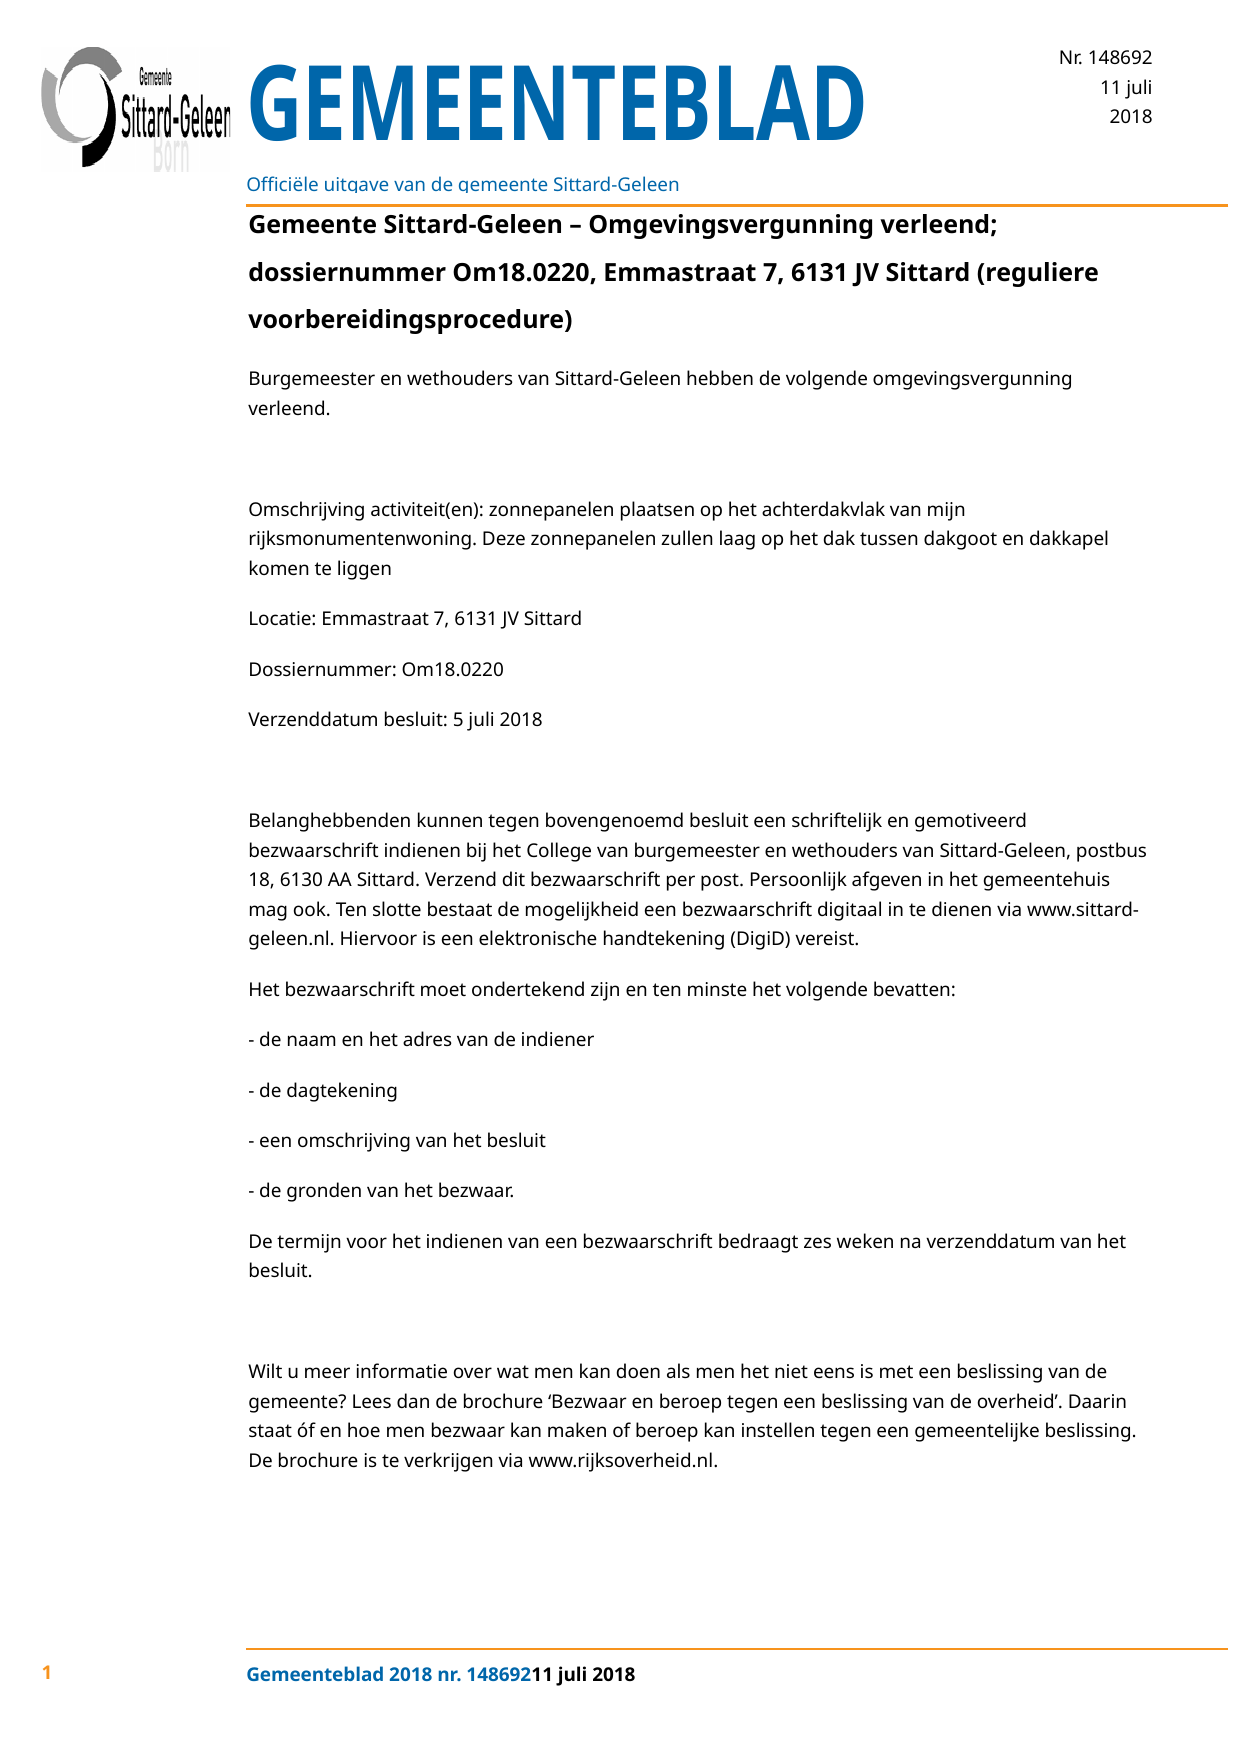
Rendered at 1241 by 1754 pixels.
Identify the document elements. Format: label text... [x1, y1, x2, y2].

text - de gronden van het bezwaar. [248, 1178, 1152, 1203]
text Belanghebbenden kunnen tegen bovengenoemd besluit een schriftelijk en gemotiveerd bezwaarschrift indienen bij het College van burgemeester en wethouders van Sittard-Geleen, postbus 18, 6130 AA Sittard. Verzend dit bezwaarschrift per post. Persoonlijk afgeven in het gemeentehuis mag ook. Ten slotte bestaat de mogelijkheid een bezwaarschrift digitaal in te dienen via www.sittard-geleen.nl. Hiervoor is een elektronische handtekening (DigiD) vereist. [248, 807, 1152, 951]
text Burgemeester en wethouders van Sittard-Geleen hebben de volgende omgevingsvergunning verleend. [248, 366, 1152, 421]
picture [41, 47, 231, 172]
text Het bezwaarschrift moet ondertekend zijn en ten minste het volgende bevatten: [248, 976, 1152, 1002]
text Locatie: Emmastraat 7, 6131 JV Sittard [248, 606, 1152, 631]
text Verzenddatum besluit: 5 juli 2018 [248, 706, 1152, 732]
text - een omschrijving van het besluit [248, 1127, 1152, 1153]
text Dossiernummer: Om18.0220 [248, 656, 1152, 682]
text De termijn voor het indienen van een bezwaarschrift bedraagt zes weken na verzenddatum van het besluit. [248, 1228, 1152, 1283]
text - de dagtekening [248, 1077, 1152, 1102]
text Omschrijving activiteit(en): zonnepanelen plaatsen op het achterdakvlak van mijn rijksmonumentenwoning. Deze zonnepanelen zullen laag op het dak tussen dakgoot en dakkapel komen te liggen [248, 496, 1152, 581]
text Gemeente Sittard-Geleen – Omgevingsvergunning verleend; dossiernummer Om18.0220, Emmastraat 7, 6131 JV Sittard (reguliere voorbereidingsprocedure) [248, 207, 1152, 336]
text - de naam en het adres van de indiener [248, 1026, 1152, 1052]
text Wilt u meer informatie over wat men kan doen als men het niet eens is met een beslissing van de gemeente? Lees dan de brochure ‘Bezwaar en beroep tegen een beslissing van de overheid’. Daarin staat óf en hoe men bezwaar kan maken of beroep kan instellen tegen een gemeentelijke beslissing. De brochure is te verkrijgen via www.rijksoverheid.nl. [248, 1358, 1152, 1473]
